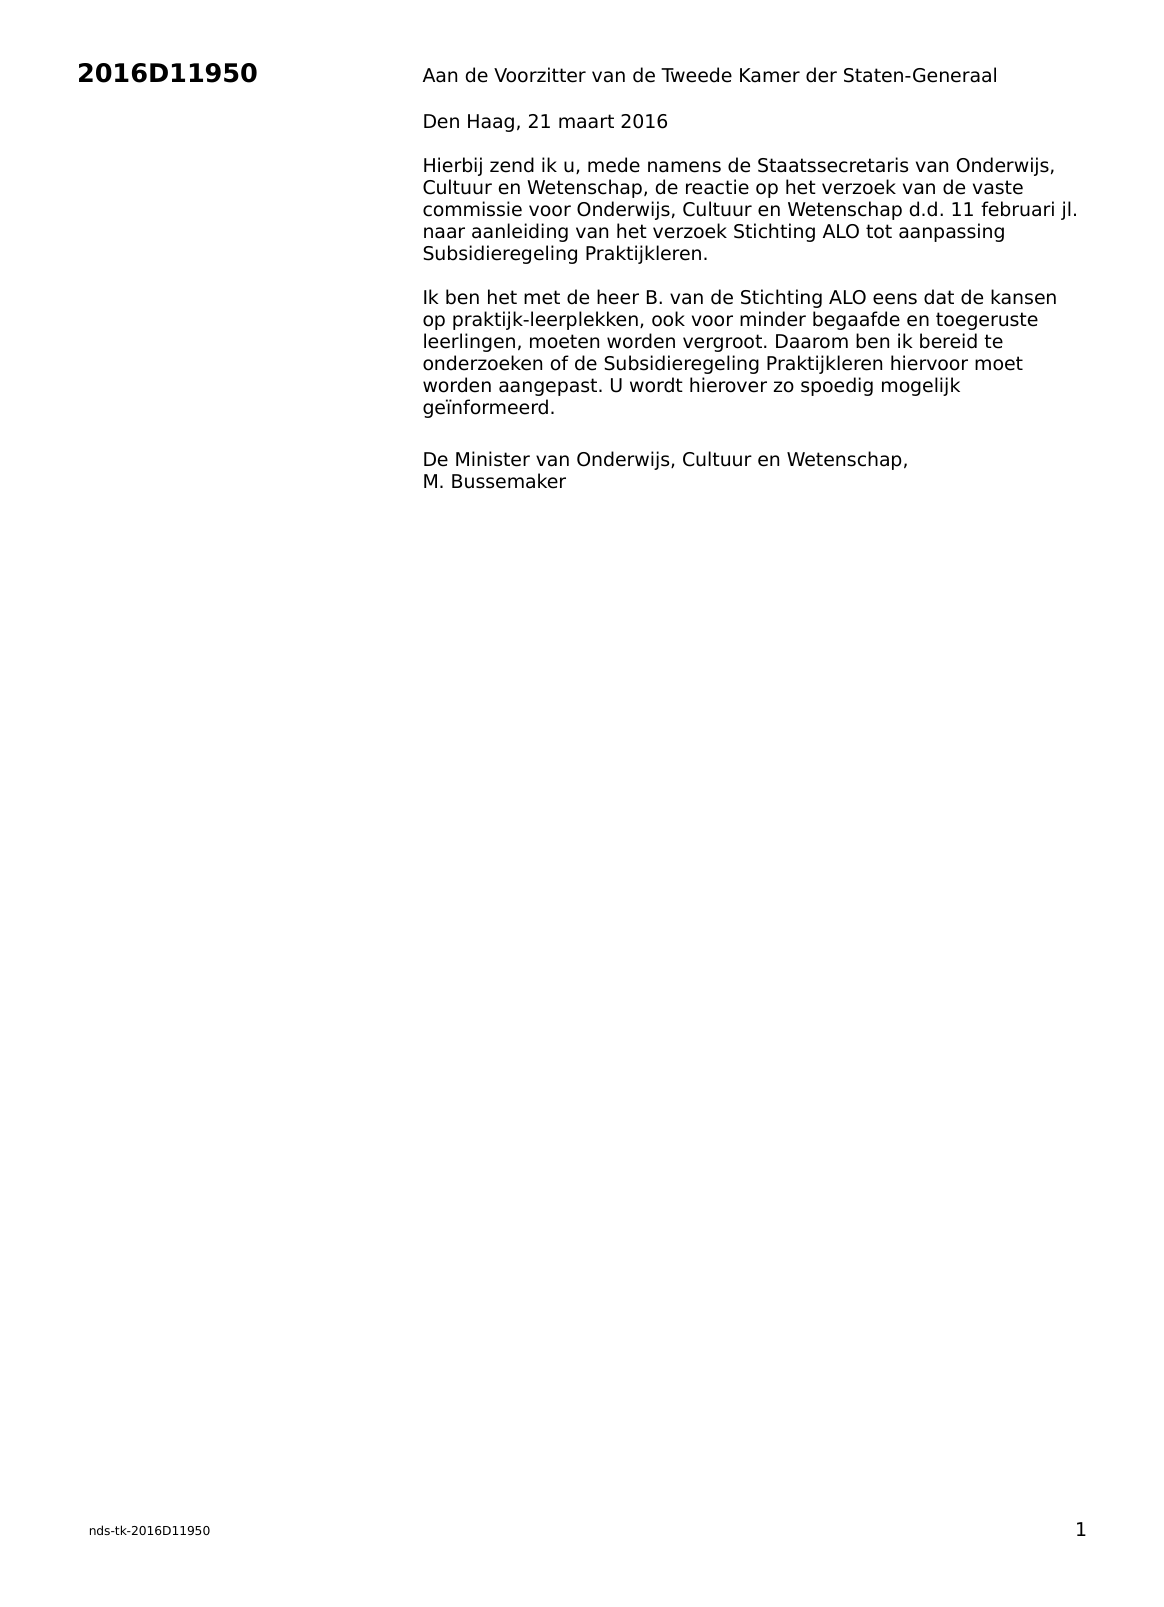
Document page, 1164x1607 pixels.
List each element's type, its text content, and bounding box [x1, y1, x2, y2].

text Ik ben het met de heer B. van de Stichting ALO eens dat de kansen op praktijk-leerplekken, ook voor minder begaafde en toegeruste leerlingen, moeten worden vergroot. Daarom ben ik bereid te onderzoeken of de Subsidieregeling Praktijkleren hiervoor moet worden aangepast. U wordt hierover zo spoedig mogelijk geïnformeerd. [422, 287, 1087, 419]
text Hierbij zend ik u, mede namens de Staatssecretaris van Onderwijs, Cultuur en Wetenschap, de reactie op het verzoek van de vaste commissie voor Onderwijs, Cultuur en Wetenschap d.d. 11 februari jl. naar aanleiding van het verzoek Stichting ALO tot aanpassing Subsidieregeling Praktijkleren. [422, 155, 1087, 265]
text nds-tk-2016D11950 [88, 1524, 323, 1538]
text Den Haag, 21 maart 2016 [422, 111, 1087, 133]
text De Minister van Onderwijs, Cultuur en Wetenschap, M. Bussemaker [422, 449, 1087, 493]
text 2016D11950 Aan de Voorzitter van de Tweede Kamer der Staten-Generaal [77, 59, 1087, 89]
